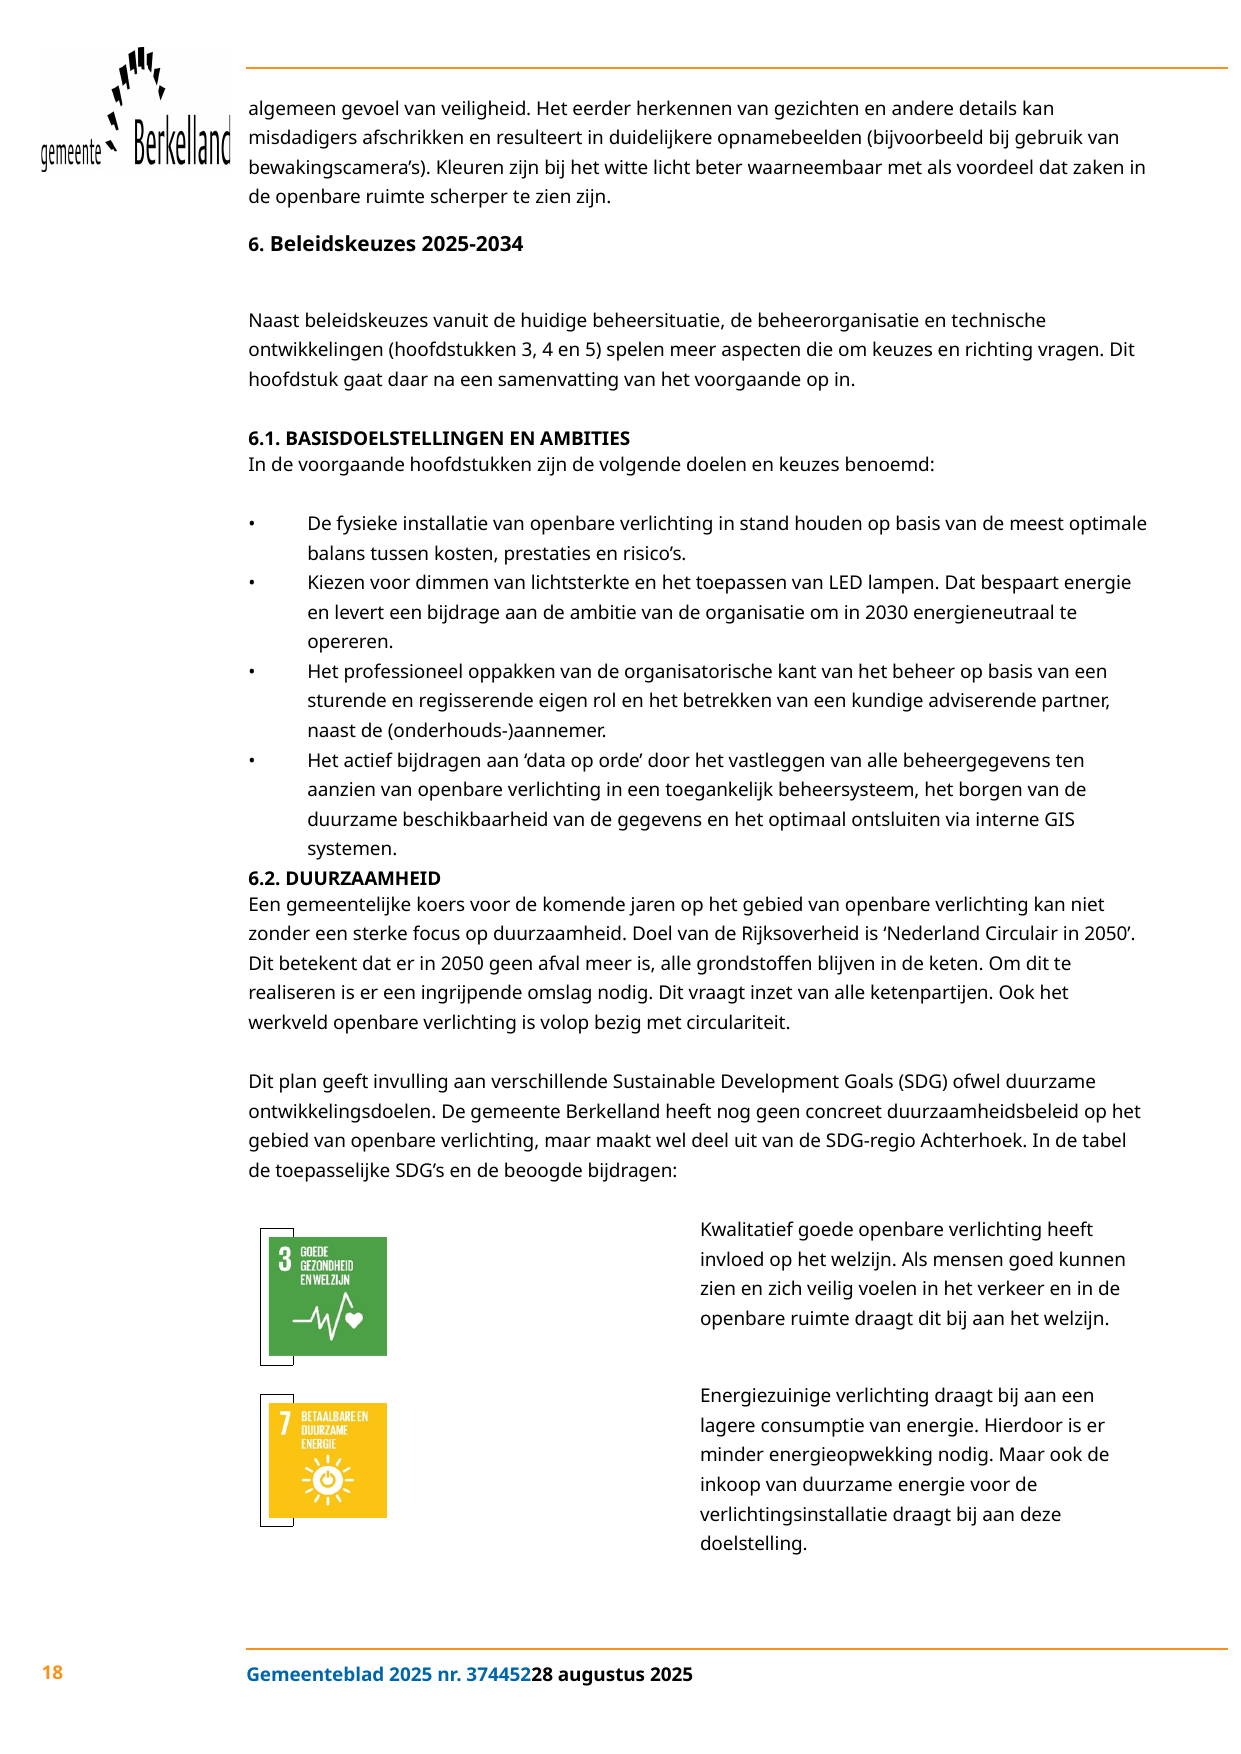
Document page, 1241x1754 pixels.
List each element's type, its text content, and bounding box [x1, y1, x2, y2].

table_cell [248, 1383, 700, 1556]
text Naast beleidskeuzes vanuit de huidige beheersituatie, de beheerorganisatie en technische ontwikkelingen (hoofdstukken 3, 4 en 5) spelen meer aspecten die om keuzes en richting vragen. Dit hoofdstuk gaat daar na een samenvatting van het voorgaande op in. [248, 307, 1152, 392]
table_header Kwalitatief goede openbare verlichting heeft invloed op het welzijn. Als mensen goed kunnen zien en zich veilig voelen in het verkeer en in de openbare ruimte draagt dit bij aan het welzijn. [700, 1216, 1152, 1382]
text 6.1. BASISDOELSTELLINGEN EN AMBITIES [248, 425, 1152, 451]
picture [268, 1237, 387, 1356]
text 6.2. DUURZAAMHEID [248, 865, 1152, 891]
list Het actief bijdragen aan ‘data op orde’ door het vastleggen van alle beheergegevens ten aanzien van openbare verlichting in een toegankelijk beheersysteem, het borgen van de duurzame beschikbaarheid van de gegevens en het optimaal ontsluiten via interne GIS systemen. [248, 747, 1152, 861]
text Een gemeentelijke koers voor de komende jaren op het gebied van openbare verlichting kan niet zonder een sterke focus op duurzaamheid. Doel van de Rijksoverheid is ‘Nederland Circulair in 2050’. Dit betekent dat er in 2050 geen afval meer is, alle grondstoffen blijven in de keten. Om dit te realiseren is er een ingrijpende omslag nodig. Dit vraagt inzet van alle ketenpartijen. Ook het werkveld openbare verlichting is volop bezig met circulariteit. [248, 891, 1152, 1035]
text 6. Beleidskeuzes 2025-2034 [248, 229, 1152, 258]
list De fysieke installatie van openbare verlichting in stand houden op basis van de meest optimale balans tussen kosten, prestaties en risico’s. [248, 510, 1152, 565]
text algemeen gevoel van veiligheid. Het eerder herkennen van gezichten en andere details kan misdadigers afschrikken en resulteert in duidelijkere opnamebeelden (bijvoorbeeld bij gebruik van bewakingscamera’s). Kleuren zijn bij het witte licht beter waarneembaar met als voordeel dat zaken in de openbare ruimte scherper te zien zijn. [248, 95, 1152, 209]
picture [268, 1403, 387, 1518]
text In de voorgaande hoofdstukken zijn de volgende doelen en keuzes benoemd: [248, 451, 1152, 477]
picture [41, 47, 231, 172]
text Dit plan geeft invulling aan verschillende Sustainable Development Goals (SDG) ofwel duurzame ontwikkelingsdoelen. De gemeente Berkelland heeft nog geen concreet duurzaamheidsbeleid op het gebied van openbare verlichting, maar maakt wel deel uit van de SDG-regio Achterhoek. In de tabel de toepasselijke SDG’s en de beoogde bijdragen: [248, 1068, 1152, 1183]
list Het professioneel oppakken van de organisatorische kant van het beheer op basis van een sturende en regisserende eigen rol en het betrekken van een kundige adviserende partner, naast de (onderhouds-)aannemer. [248, 658, 1152, 743]
list Kiezen voor dimmen van lichtsterkte en het toepassen van LED lampen. Dat bespaart energie en levert een bijdrage aan de ambitie van de organisatie om in 2030 energieneutraal te opereren. [248, 569, 1152, 654]
table_cell Energiezuinige verlichting draagt bij aan een lagere consumptie van energie. Hierdoor is er minder energieopwekking nodig. Maar ook de inkoop van duurzame energie voor de verlichtingsinstallatie draagt bij aan deze doelstelling. [700, 1383, 1152, 1556]
table_header [248, 1216, 700, 1382]
